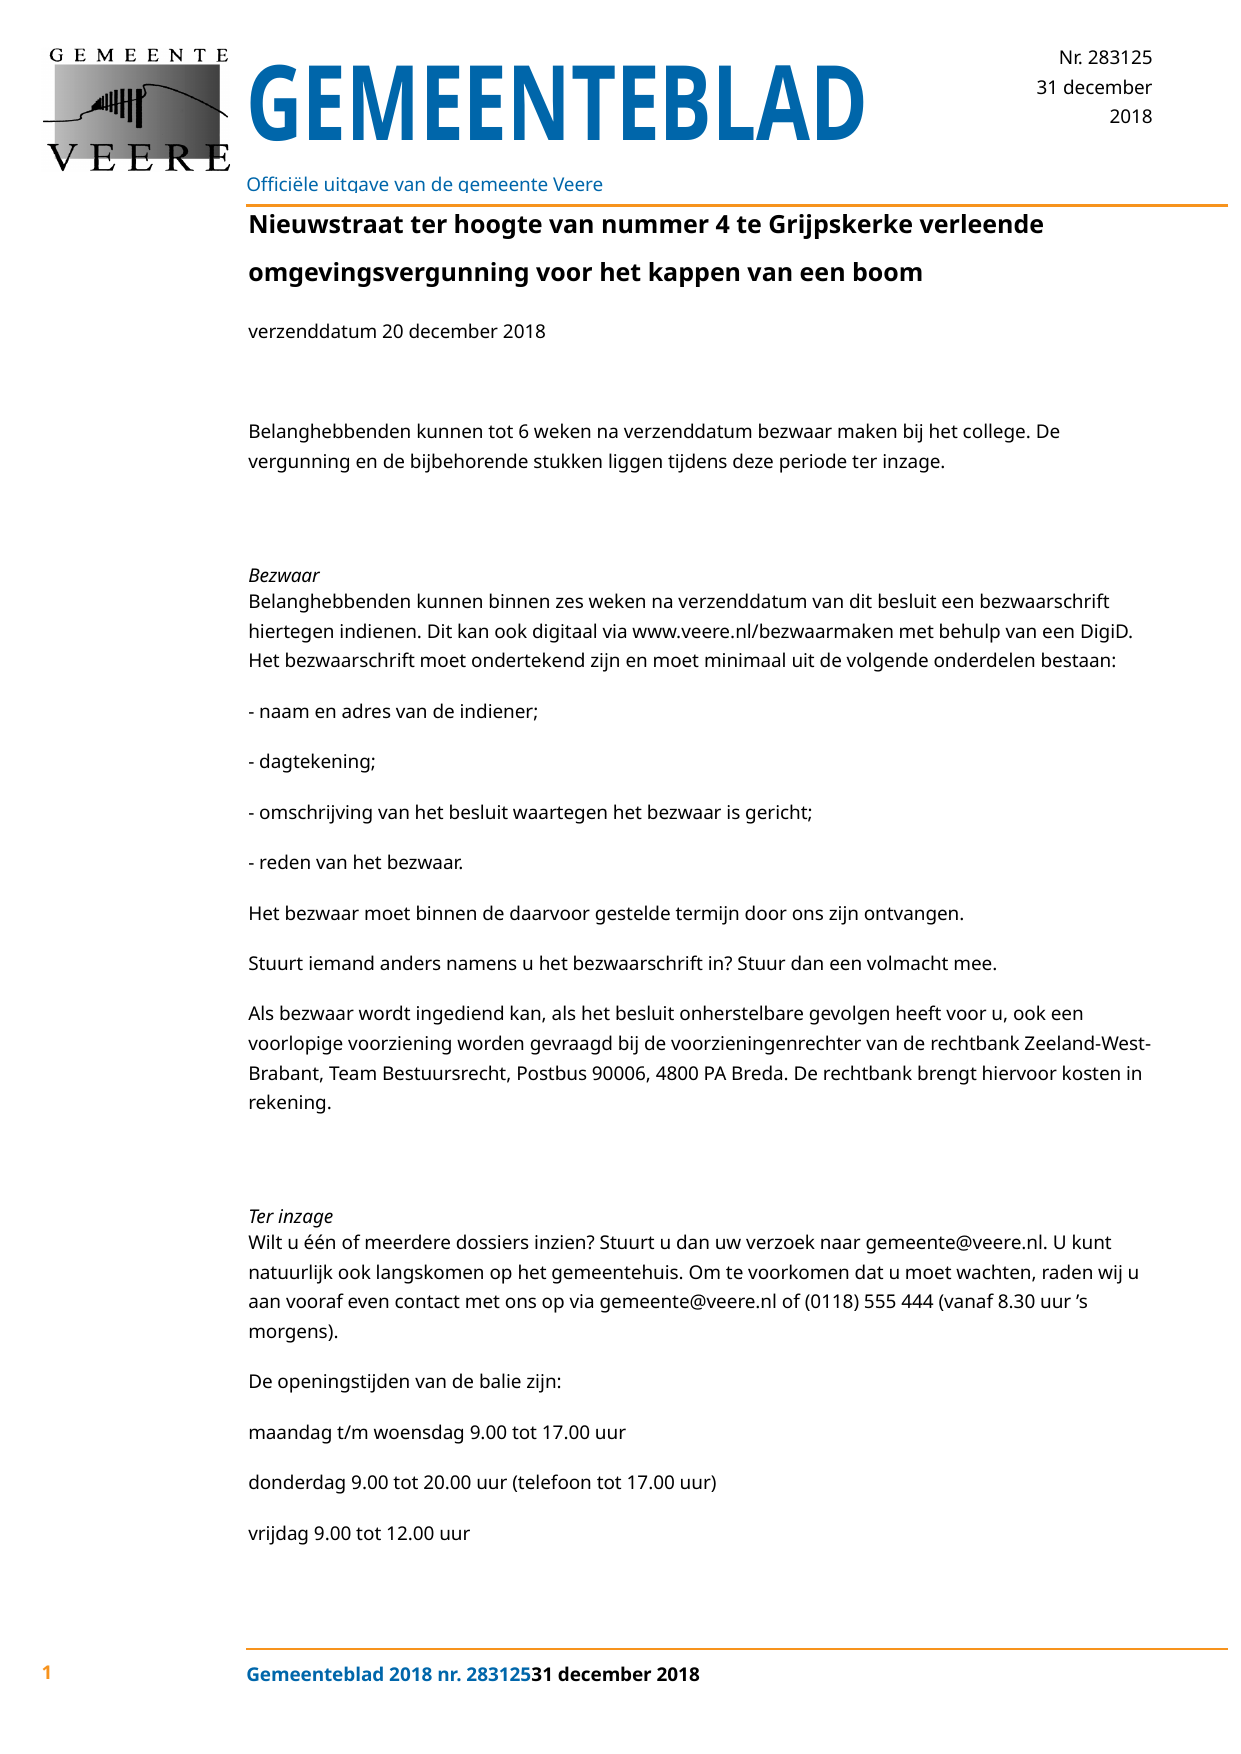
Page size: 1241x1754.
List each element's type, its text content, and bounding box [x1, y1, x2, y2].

text Belanghebbenden kunnen binnen zes weken na verzenddatum van dit besluit een bezwaarschrift hiertegen indienen. Dit kan ook digitaal via www.veere.nl/bezwaarmaken met behulp van een DigiD. Het bezwaarschrift moet ondertekend zijn en moet minimaal uit de volgende onderdelen bestaan: [248, 588, 1152, 673]
text Ter inzage [248, 1204, 1152, 1229]
picture [41, 47, 231, 172]
text Nieuwstraat ter hoogte van nummer 4 te Grijpskerke verleende omgevingsvergunning voor het kappen van een boom [248, 207, 1152, 288]
text Bezwaar [248, 563, 1152, 588]
text - dagtekening; [248, 748, 1152, 774]
text maandag t/m woensdag 9.00 tot 17.00 uur [248, 1419, 1152, 1445]
text - reden van het bezwaar. [248, 849, 1152, 875]
text Het bezwaar moet binnen de daarvoor gestelde termijn door ons zijn ontvangen. [248, 900, 1152, 925]
text - naam en adres van de indiener; [248, 698, 1152, 724]
text Als bezwaar wordt ingediend kan, als het besluit onherstelbare gevolgen heeft voor u, ook een voorlopige voorziening worden gevraagd bij de voorzieningenrechter van de rechtbank Zeeland-West-Brabant, Team Bestuursrecht, Postbus 90006, 4800 PA Breda. De rechtbank brengt hiervoor kosten in rekening. [248, 1001, 1152, 1115]
text - omschrijving van het besluit waartegen het bezwaar is gericht; [248, 799, 1152, 824]
text vrijdag 9.00 tot 12.00 uur [248, 1520, 1152, 1546]
text verzenddatum 20 december 2018 [248, 318, 1152, 344]
text De openingstijden van de balie zijn: [248, 1368, 1152, 1394]
text donderdag 9.00 tot 20.00 uur (telefoon tot 17.00 uur) [248, 1469, 1152, 1495]
text Wilt u één of meerdere dossiers inzien? Stuurt u dan uw verzoek naar gemeente@veere.nl. U kunt natuurlijk ook langskomen op het gemeentehuis. Om te voorkomen dat u moet wachten, raden wij u aan vooraf even contact met ons op via gemeente@veere.nl of (0118) 555 444 (vanaf 8.30 uur ’s morgens). [248, 1229, 1152, 1344]
text Stuurt iemand anders namens u het bezwaarschrift in? Stuur dan een volmacht mee. [248, 950, 1152, 976]
text Belanghebbenden kunnen tot 6 weken na verzenddatum bezwaar maken bij het college. De vergunning en de bijbehorende stukken liggen tijdens deze periode ter inzage. [248, 419, 1152, 474]
